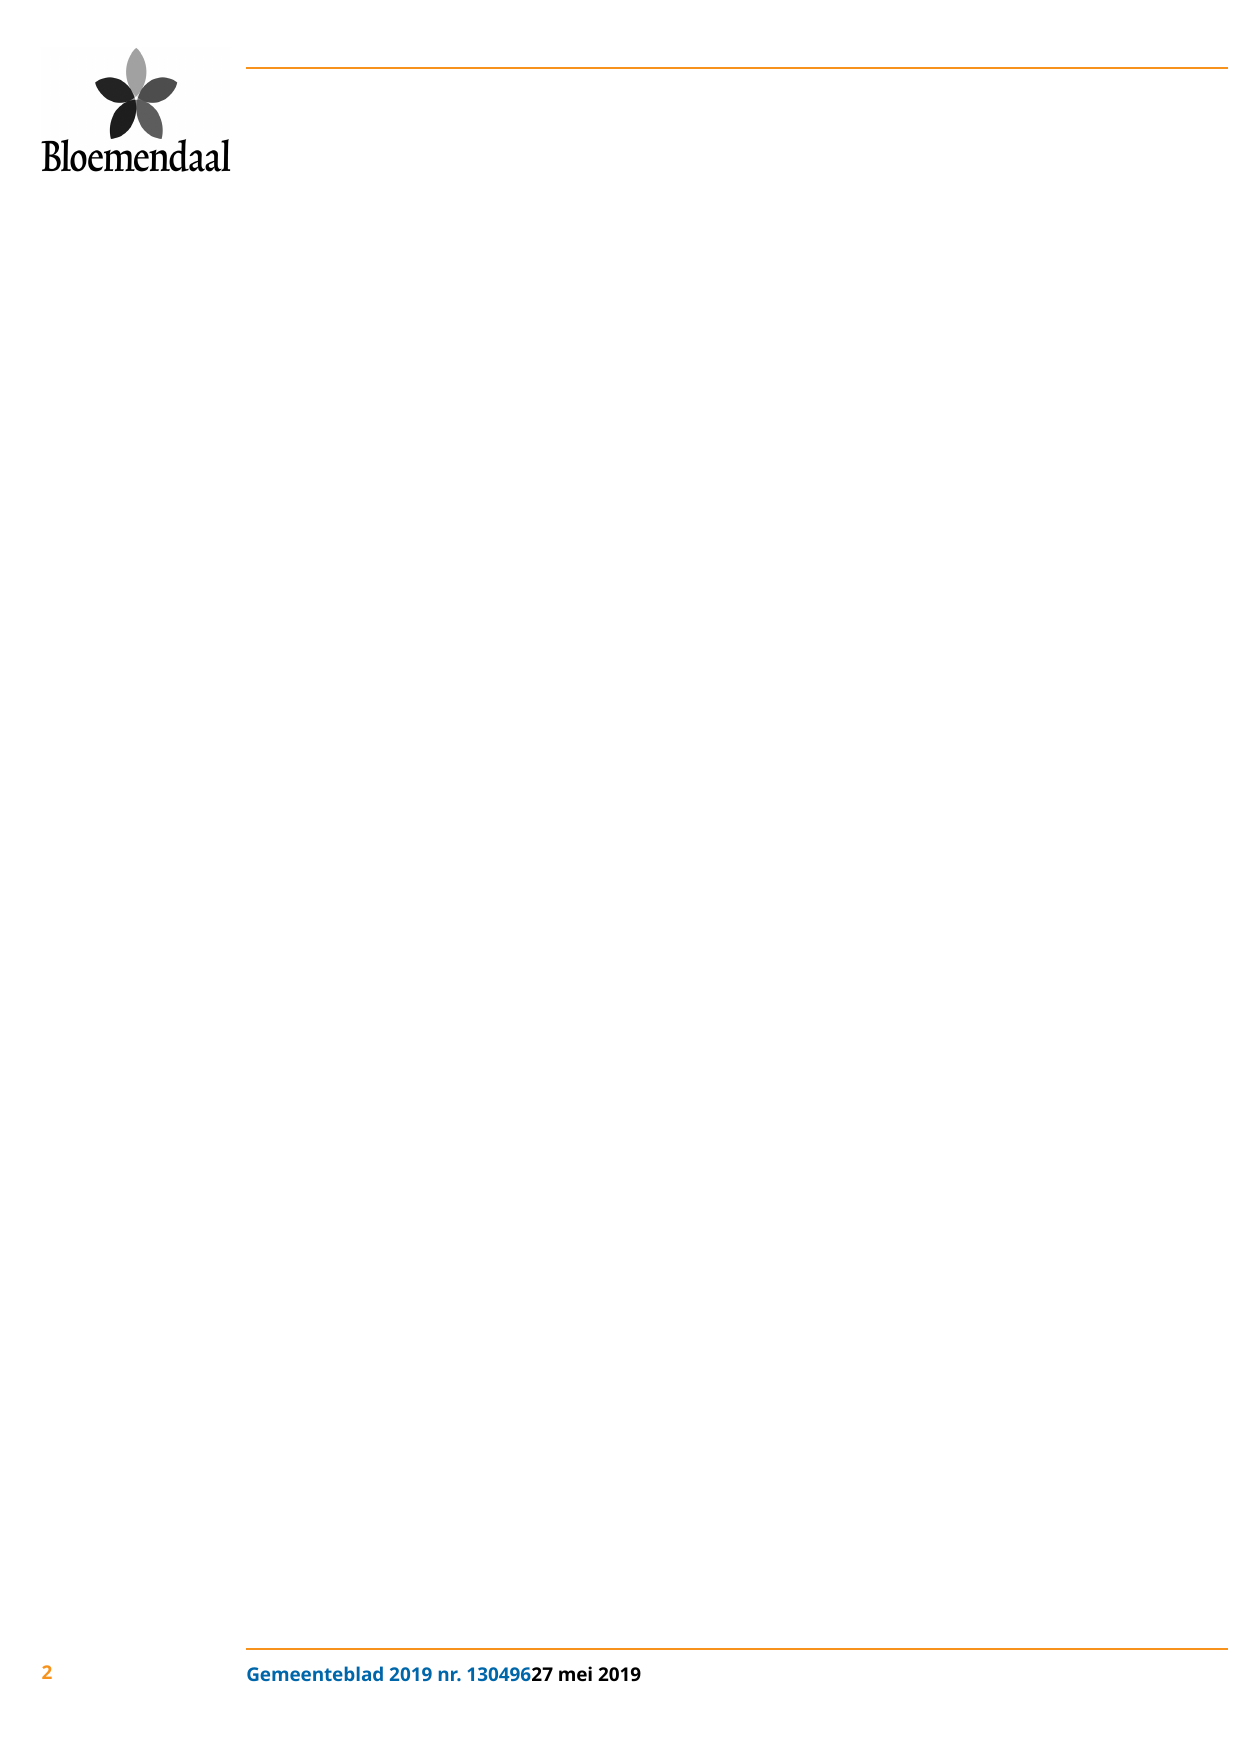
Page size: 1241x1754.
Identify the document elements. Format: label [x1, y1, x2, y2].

picture [41, 47, 231, 172]
